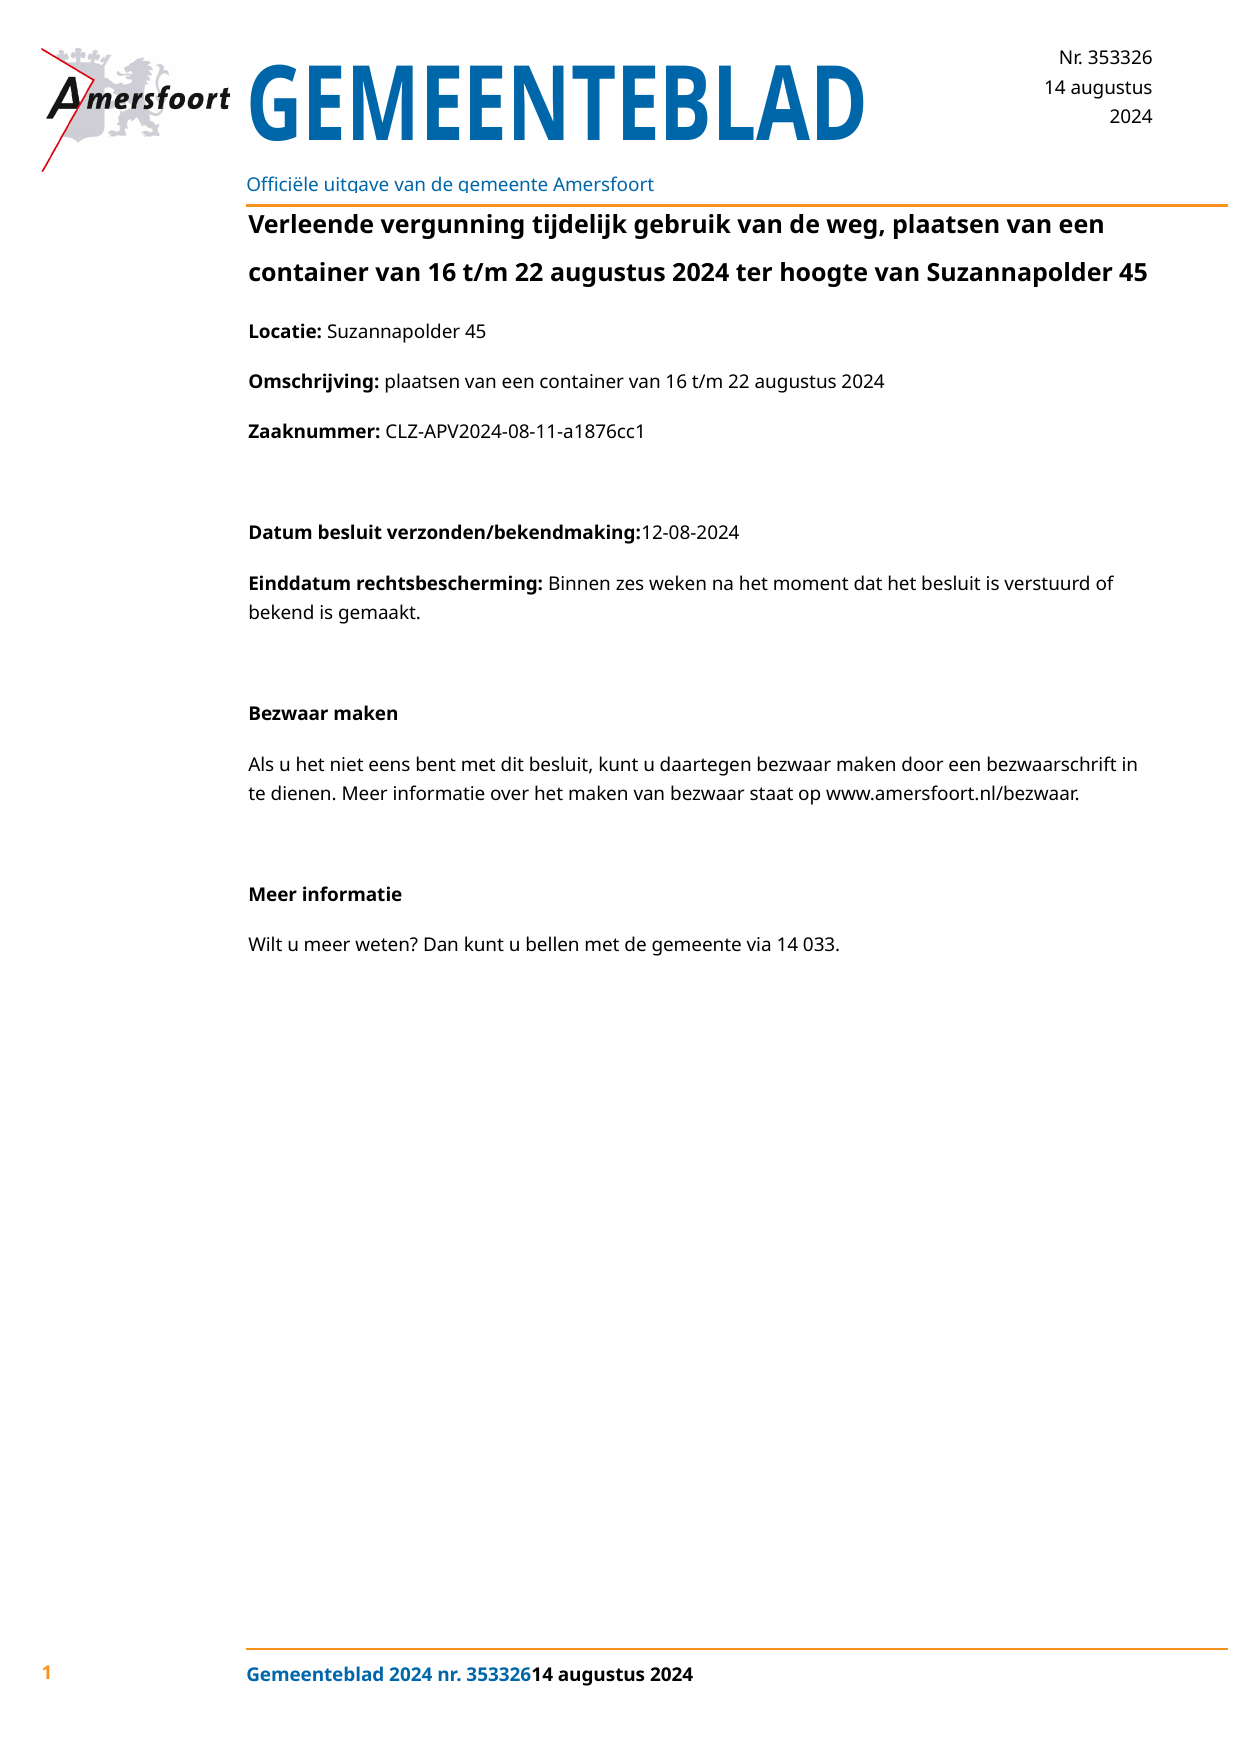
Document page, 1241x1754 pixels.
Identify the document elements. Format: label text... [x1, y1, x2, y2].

text Wilt u meer weten? Dan kunt u bellen met de gemeente via 14 033. [248, 932, 1152, 957]
text Locatie: Suzannapolder 45 [248, 318, 1152, 344]
text Bezwaar maken [248, 700, 1152, 726]
text Datum besluit verzonden/bekendmaking:12-08-2024 [248, 519, 1152, 545]
picture [41, 47, 231, 172]
text Omschrijving: plaatsen van een container van 16 t/m 22 augustus 2024 [248, 368, 1152, 394]
text Als u het niet eens bent met dit besluit, kunt u daartegen bezwaar maken door een bezwaarschrift in te dienen. Meer informatie over het maken van bezwaar staat op www.amersfoort.nl/bezwaar. [248, 751, 1152, 806]
text Zaaknummer: CLZ-APV2024-08-11-a1876cc1 [248, 419, 1152, 444]
text Einddatum rechtsbescherming: Binnen zes weken na het moment dat het besluit is verstuurd of bekend is gemaakt. [248, 570, 1152, 625]
text Verleende vergunning tijdelijk gebruik van de weg, plaatsen van een container van 16 t/m 22 augustus 2024 ter hoogte van Suzannapolder 45 [248, 207, 1152, 288]
text Meer informatie [248, 881, 1152, 907]
